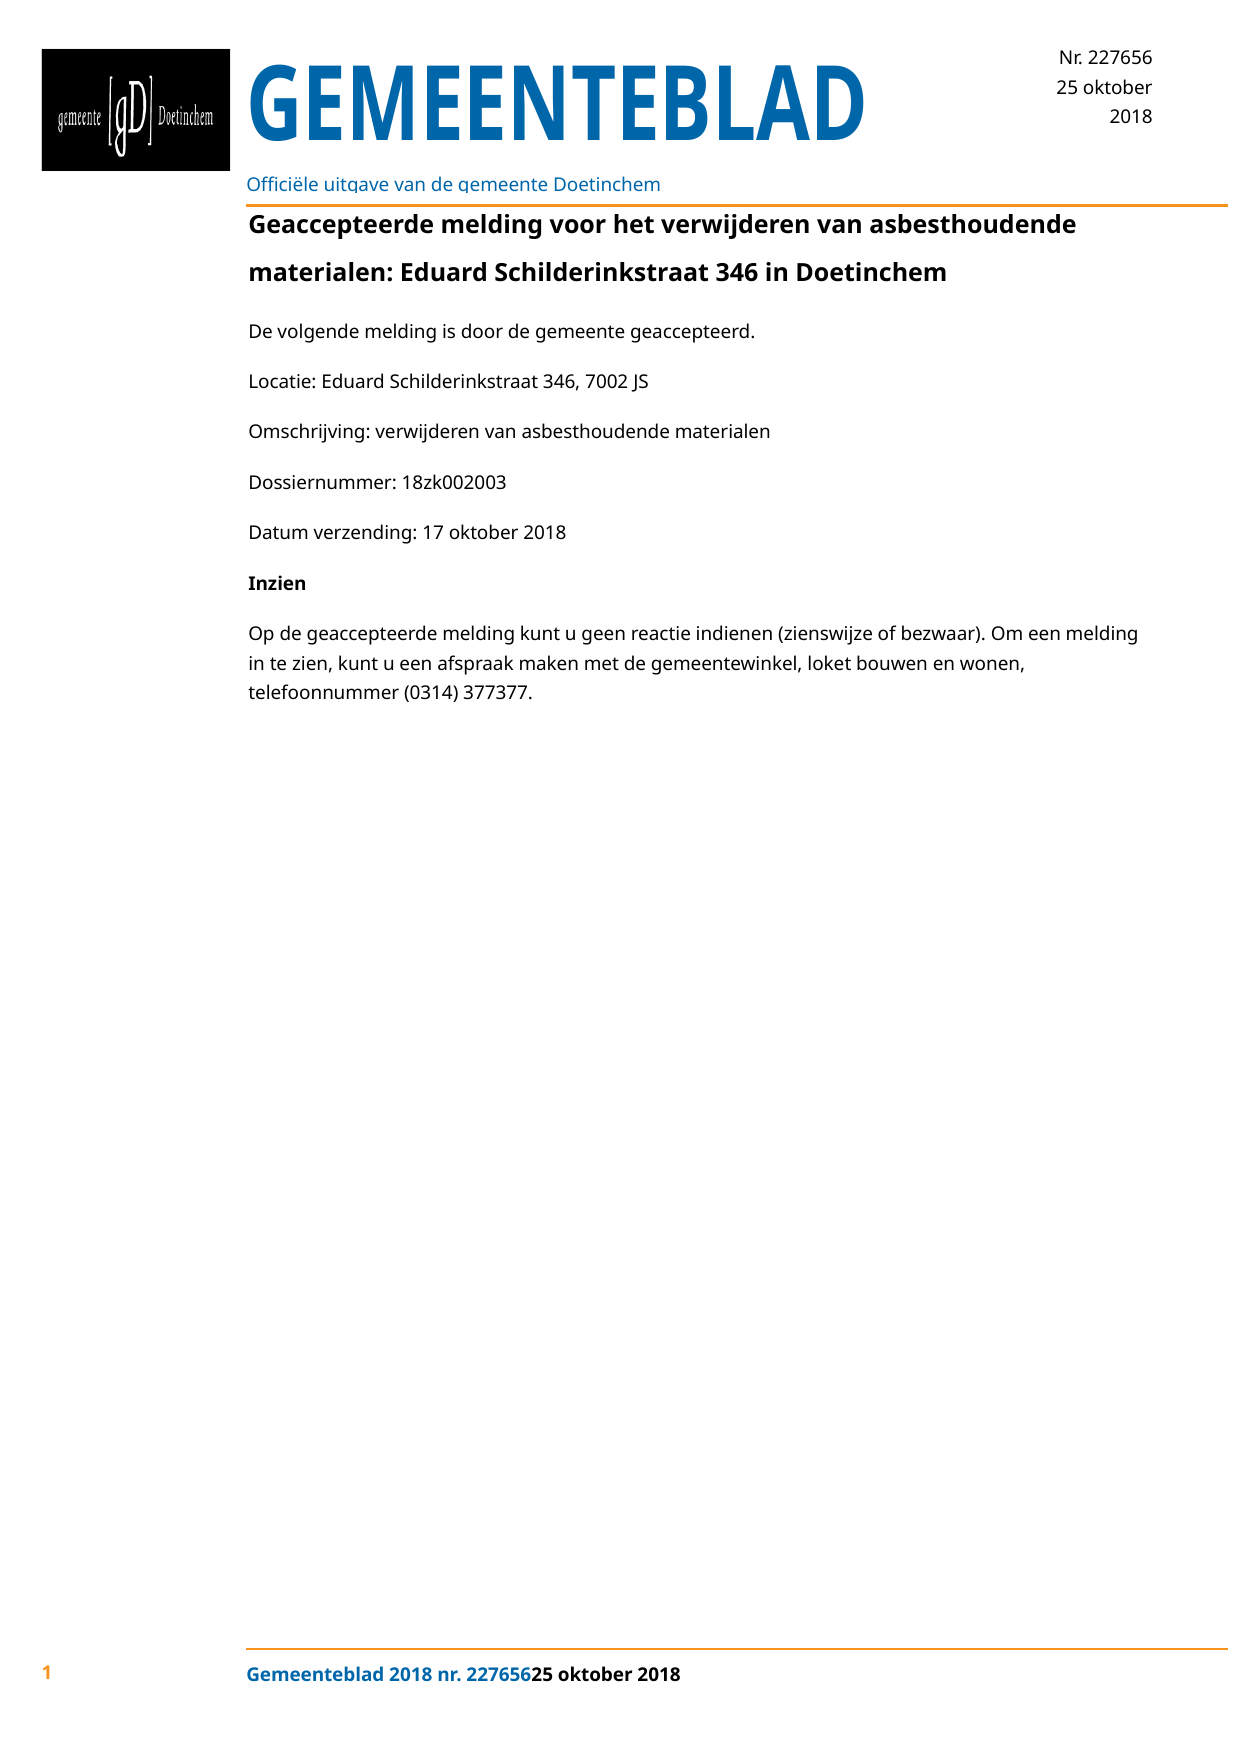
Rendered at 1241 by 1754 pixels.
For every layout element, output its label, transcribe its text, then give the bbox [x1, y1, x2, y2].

text Locatie: Eduard Schilderinkstraat 346, 7002 JS [248, 368, 1152, 394]
text Omschrijving: verwijderen van asbesthoudende materialen [248, 419, 1152, 444]
text Dossiernummer: 18zk002003 [248, 469, 1152, 495]
text De volgende melding is door de gemeente geaccepteerd. [248, 318, 1152, 344]
text Op de geaccepteerde melding kunt u geen reactie indienen (zienswijze of bezwaar). Om een melding in te zien, kunt u een afspraak maken met de gemeentewinkel, loket bouwen en wonen, telefoonnummer (0314) 377377. [248, 620, 1152, 705]
text Inzien [248, 570, 1152, 596]
text Geaccepteerde melding voor het verwijderen van asbesthoudende materialen: Eduard Schilderinkstraat 346 in Doetinchem [248, 207, 1152, 288]
picture [41, 47, 231, 172]
text Datum verzending: 17 oktober 2018 [248, 519, 1152, 545]
